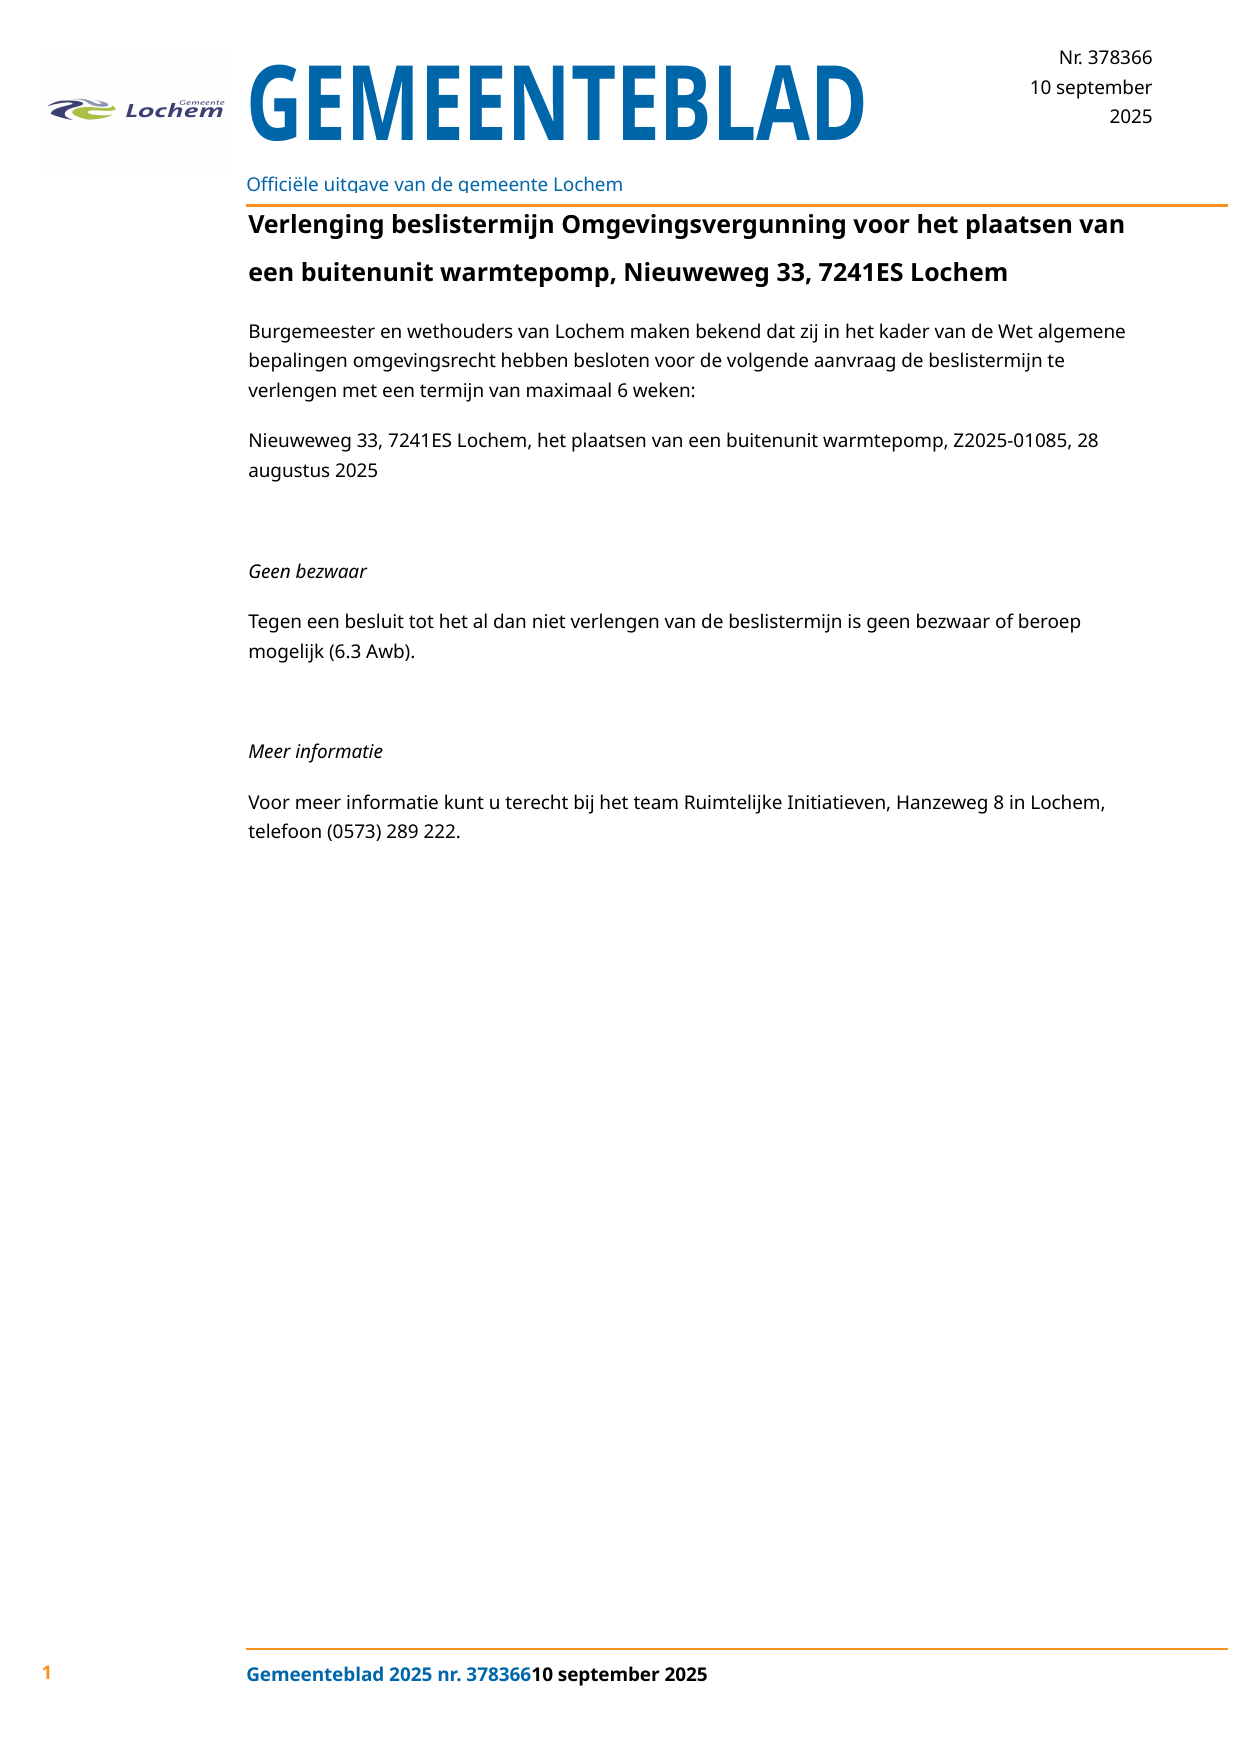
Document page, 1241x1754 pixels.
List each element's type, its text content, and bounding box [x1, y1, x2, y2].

text Geen bezwaar [248, 558, 1152, 584]
text Verlenging beslistermijn Omgevingsvergunning voor het plaatsen van een buitenunit warmtepomp, Nieuweweg 33, 7241ES Lochem [248, 207, 1152, 288]
picture [41, 47, 231, 172]
text Nieuweweg 33, 7241ES Lochem, het plaatsen van een buitenunit warmtepomp, Z2025-01085, 28 augustus 2025 [248, 427, 1152, 483]
text Voor meer informatie kunt u terecht bij het team Ruimtelijke Initiatieven, Hanzeweg 8 in Lochem, telefoon (0573) 289 222. [248, 789, 1152, 844]
text Tegen een besluit tot het al dan niet verlengen van de beslistermijn is geen bezwaar of beroep mogelijk (6.3 Awb). [248, 608, 1152, 664]
text Meer informatie [248, 739, 1152, 764]
text Burgemeester en wethouders van Lochem maken bekend dat zij in het kader van de Wet algemene bepalingen omgevingsrecht hebben besloten voor de volgende aanvraag de beslistermijn te verlengen met een termijn van maximaal 6 weken: [248, 318, 1152, 403]
